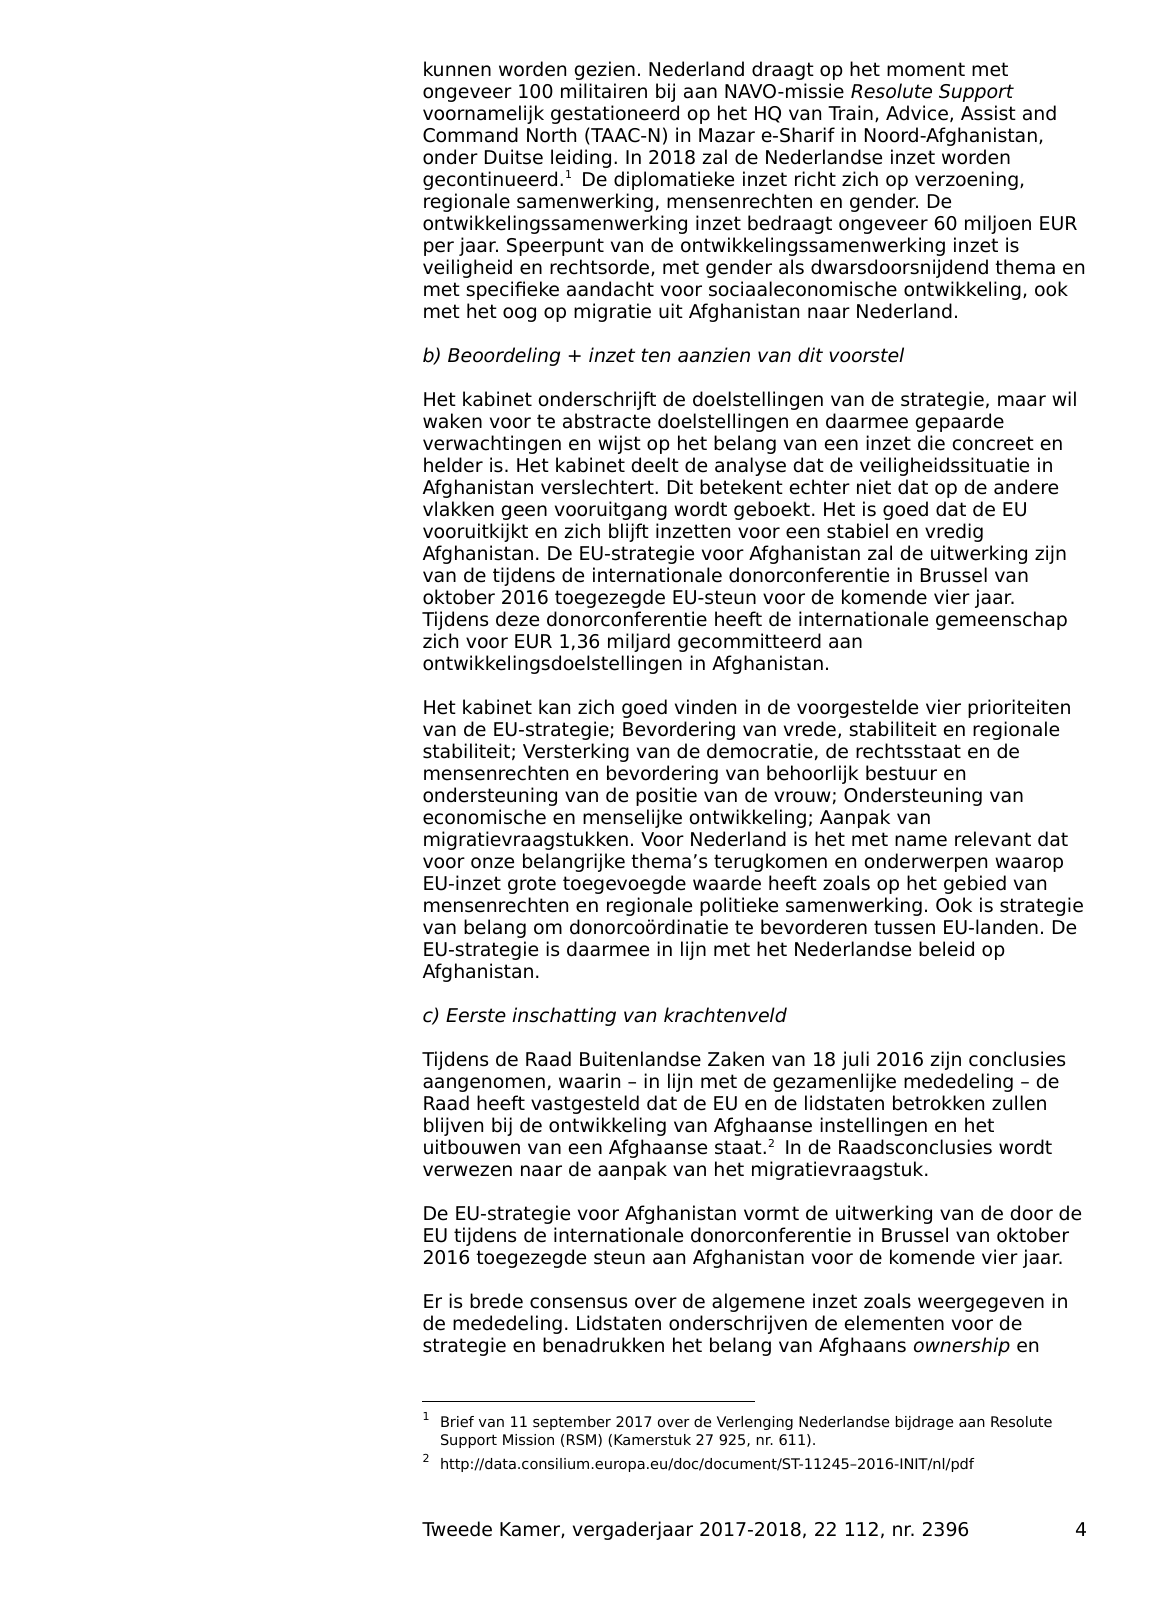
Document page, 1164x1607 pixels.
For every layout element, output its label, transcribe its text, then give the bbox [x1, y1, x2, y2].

text Het kabinet onderschrijft de doelstellingen van de strategie, maar wil waken voor te abstracte doelstellingen en daarmee gepaarde verwachtingen en wijst op het belang van een inzet die concreet en helder is. Het kabinet deelt de analyse dat de veiligheidssituatie in Afghanistan verslechtert. Dit betekent echter niet dat op de andere vlakken geen vooruitgang wordt geboekt. Het is goed dat de EU vooruitkijkt en zich blijft inzetten voor een stabiel en vredig Afghanistan. De EU-strategie voor Afghanistan zal de uitwerking zijn van de tijdens de internationale donorconferentie in Brussel van oktober 2016 toegezegde EU-steun voor de komende vier jaar. Tijdens deze donorconferentie heeft de internationale gemeenschap zich voor EUR 1,36 miljard gecommitteerd aan ontwikkelingsdoelstellingen in Afghanistan. [422, 389, 1087, 675]
text kunnen worden gezien. Nederland draagt op het moment met ongeveer 100 militairen bij aan NAVO-missie Resolute Support voornamelijk gestationeerd op het HQ van Train, Advice, Assist and Command North (TAAC-N) in Mazar e-Sharif in Noord-Afghanistan, onder Duitse leiding. In 2018 zal de Nederlandse inzet worden gecontinueerd. De diplomatieke inzet richt zich op verzoening, regionale samenwerking, mensenrechten en gender. De ontwikkelingssamenwerking inzet bedraagt ongeveer 60 miljoen EUR per jaar. Speerpunt van de ontwikkelingssamenwerking inzet is veiligheid en rechtsorde, met gender als dwarsdoorsnijdend thema en met specifieke aandacht voor sociaaleconomische ontwikkeling, ook met het oog op migratie uit Afghanistan naar Nederland. [422, 59, 1087, 323]
text Er is brede consensus over de algemene inzet zoals weergegeven in de mededeling. Lidstaten onderschrijven de elementen voor de strategie en benadrukken het belang van Afghaans ownership en [422, 1291, 1087, 1357]
text Brief van 11 september 2017 over de Verlenging Nederlandse bijdrage aan Resolute Support Mission (RSM) (Kamerstuk 27 925, nr. 611). [422, 1410, 1087, 1449]
text Het kabinet kan zich goed vinden in de voorgestelde vier prioriteiten van de EU-strategie; Bevordering van vrede, stabiliteit en regionale stabiliteit; Versterking van de democratie, de rechtsstaat en de mensenrechten en bevordering van behoorlijk bestuur en ondersteuning van de positie van de vrouw; Ondersteuning van economische en menselijke ontwikkeling; Aanpak van migratievraagstukken. Voor Nederland is het met name relevant dat voor onze belangrijke thema’s terugkomen en onderwerpen waarop EU-inzet grote toegevoegde waarde heeft zoals op het gebied van mensenrechten en regionale politieke samenwerking. Ook is strategie van belang om donorcoördinatie te bevorderen tussen EU-landen. De EU-strategie is daarmee in lijn met het Nederlandse beleid op Afghanistan. [422, 697, 1087, 983]
subtitle c) Eerste inschatting van krachtenveld [422, 1005, 1087, 1027]
text Tijdens de Raad Buitenlandse Zaken van 18 juli 2016 zijn conclusies aangenomen, waarin – in lijn met de gezamenlijke mededeling – de Raad heeft vastgesteld dat de EU en de lidstaten betrokken zullen blijven bij de ontwikkeling van Afghaanse instellingen en het uitbouwen van een Afghaanse staat. In de Raadsconclusies wordt verwezen naar de aanpak van het migratievraagstuk. [422, 1049, 1087, 1181]
text http://data.consilium.europa.eu/doc/document/ST-11245–2016-INIT/nl/pdf [422, 1452, 1087, 1474]
subtitle b) Beoordeling + inzet ten aanzien van dit voorstel [422, 345, 1087, 367]
text De EU-strategie voor Afghanistan vormt de uitwerking van de door de EU tijdens de internationale donorconferentie in Brussel van oktober 2016 toegezegde steun aan Afghanistan voor de komende vier jaar. [422, 1203, 1087, 1269]
